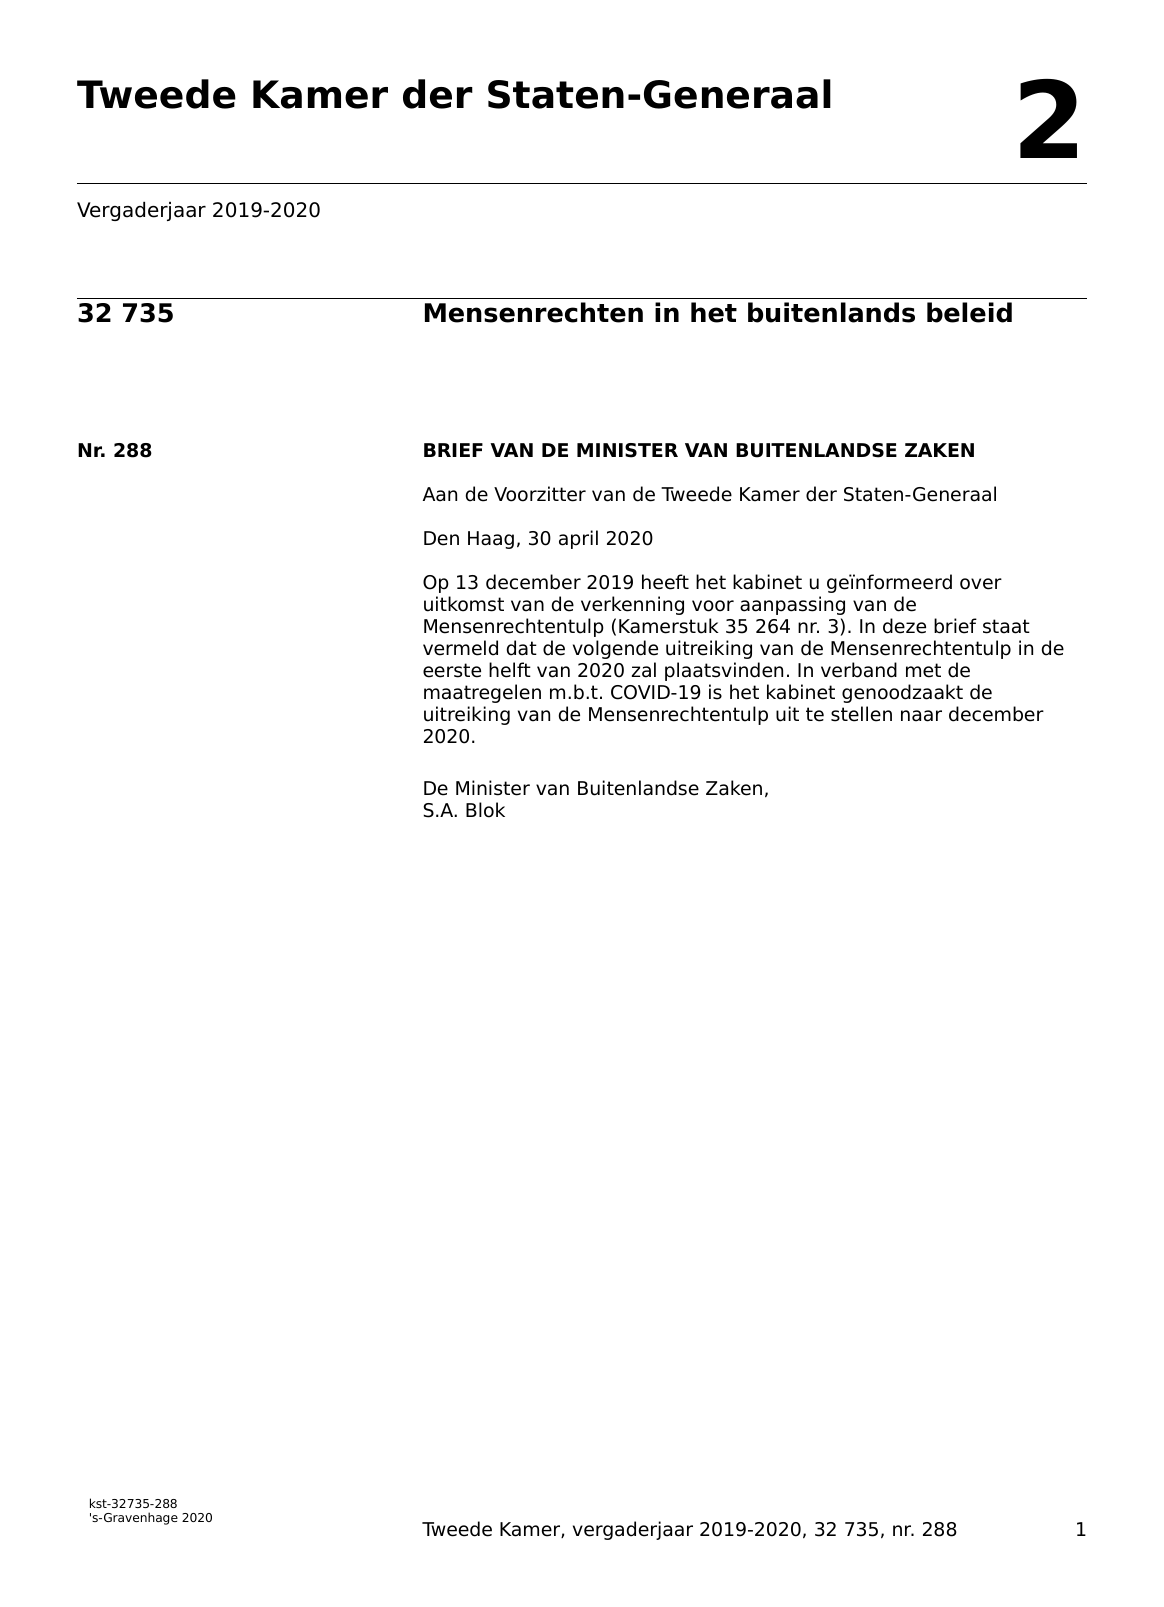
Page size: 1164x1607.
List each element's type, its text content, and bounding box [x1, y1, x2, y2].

table_cell Vergaderjaar 2019-2020 [77, 184, 1087, 298]
subtitle 32 735 Mensenrechten in het buitenlands beleid [77, 299, 1087, 329]
text De Minister van Buitenlandse Zaken, S.A. Blok [422, 778, 1087, 822]
table_header 2 [886, 59, 1087, 183]
text Den Haag, 30 april 2020 [422, 528, 1087, 550]
text Op 13 december 2019 heeft het kabinet u geïnformeerd over uitkomst van de verkenning voor aanpassing van de Mensenrechtentulp (Kamerstuk 35 264 nr. 3). In deze brief staat vermeld dat de volgende uitreiking van de Mensenrechtentulp in de eerste helft van 2020 zal plaatsvinden. In verband met de maatregelen m.b.t. COVID-19 is het kabinet genoodzaakt de uitreiking van de Mensenrechtentulp uit te stellen naar december 2020. [422, 572, 1087, 748]
table_header Tweede Kamer der Staten-Generaal [77, 59, 886, 183]
text kst-32735-288 [88, 1497, 323, 1511]
text Aan de Voorzitter van de Tweede Kamer der Staten-Generaal [422, 484, 1087, 506]
text 's-Gravenhage 2020 [88, 1511, 323, 1525]
subtitle Nr. 288 BRIEF VAN DE MINISTER VAN BUITENLANDSE ZAKEN [77, 440, 1087, 462]
